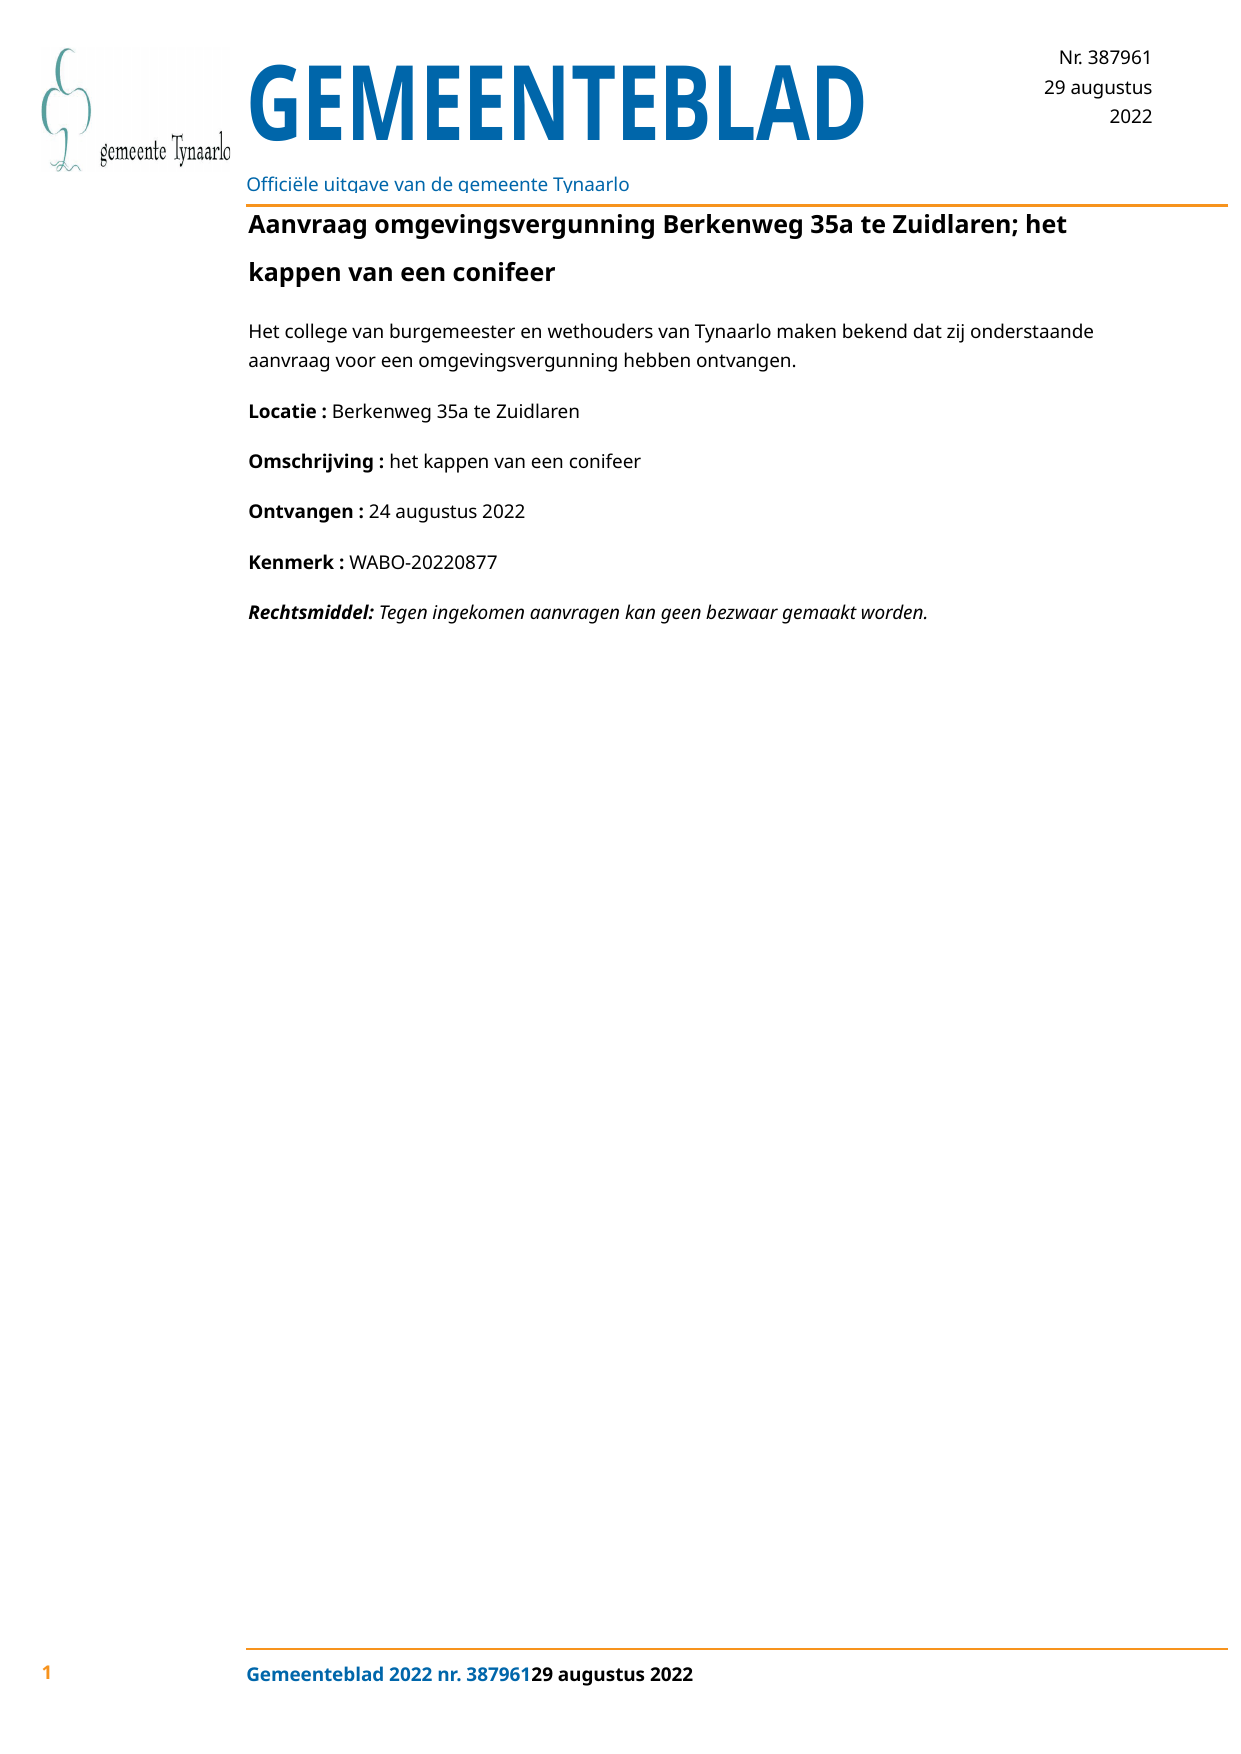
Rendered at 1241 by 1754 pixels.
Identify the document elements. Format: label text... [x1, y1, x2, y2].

text Kenmerk : WABO-20220877 [248, 549, 1152, 575]
text Het college van burgemeester en wethouders van Tynaarlo maken bekend dat zij onderstaande aanvraag voor een omgevingsvergunning hebben ontvangen. [248, 318, 1152, 373]
text Ontvangen : 24 augustus 2022 [248, 499, 1152, 524]
text Aanvraag omgevingsvergunning Berkenweg 35a te Zuidlaren; het kappen van een conifeer [248, 207, 1152, 288]
text Omschrijving : het kappen van een conifeer [248, 448, 1152, 474]
text Rechtsmiddel: Tegen ingekomen aanvragen kan geen bezwaar gemaakt worden. [248, 599, 1152, 625]
picture [41, 47, 231, 172]
text Locatie : Berkenweg 35a te Zuidlaren [248, 398, 1152, 424]
